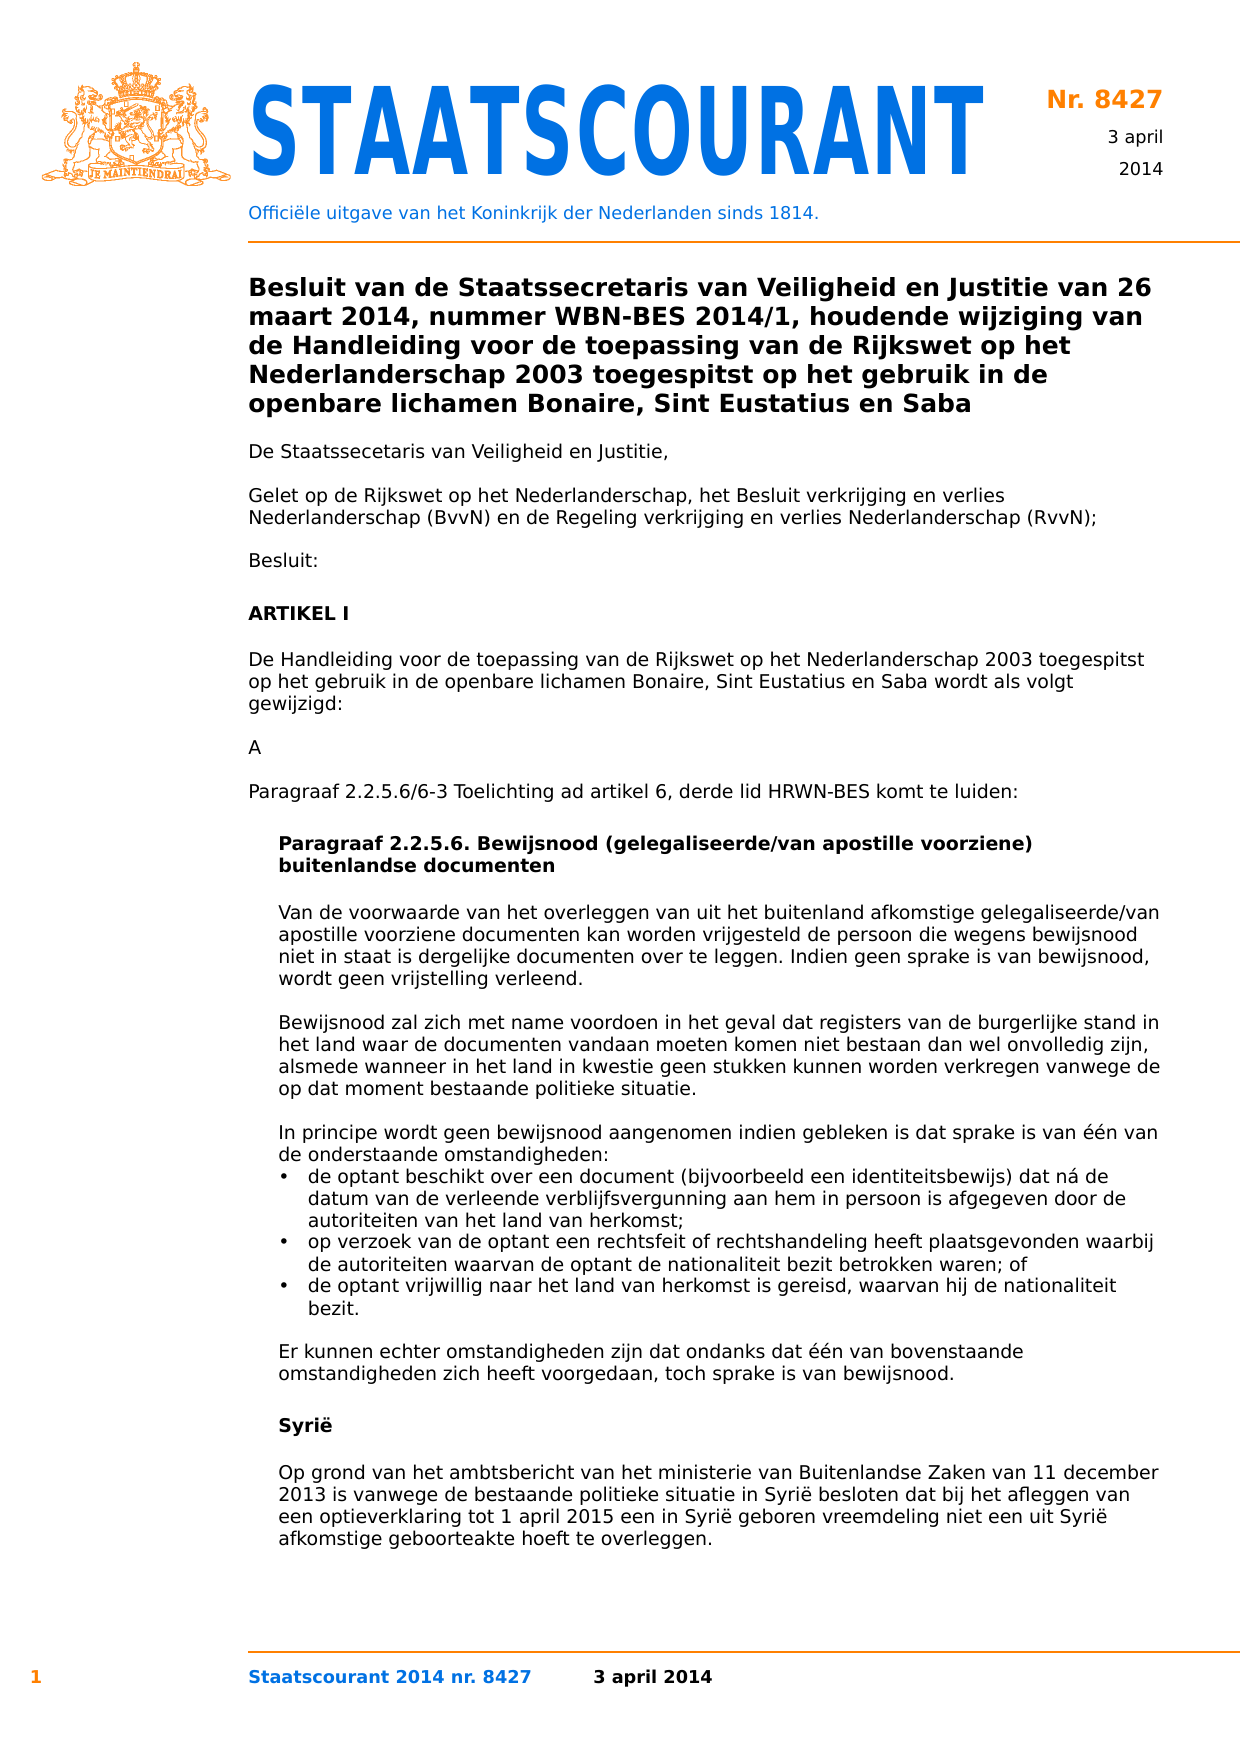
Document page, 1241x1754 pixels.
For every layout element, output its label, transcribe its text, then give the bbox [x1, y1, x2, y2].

text Er kunnen echter omstandigheden zijn dat ondanks dat één van bovenstaande omstandigheden zich heeft voorgedaan, toch sprake is van bewijsnood. [278, 1341, 1163, 1385]
subtitle Syrië [278, 1415, 1163, 1437]
subtitle Paragraaf 2.2.5.6. Bewijsnood (gelegaliseerde/van apostille voorziene) buitenlandse documenten [278, 833, 1163, 877]
text Van de voorwaarde van het overleggen van uit het buitenland afkomstige gelegaliseerde/van apostille voorziene documenten kan worden vrijgesteld de persoon die wegens bewijsnood niet in staat is dergelijke documenten over te leggen. Indien geen sprake is van bewijsnood, wordt geen vrijstelling verleend. [278, 902, 1163, 990]
text In principe wordt geen bewijsnood aangenomen indien gebleken is dat sprake is van één van de onderstaande omstandigheden: [278, 1122, 1163, 1166]
table_header [25, 62, 248, 241]
text Op grond van het ambtsbericht van het ministerie van Buitenlandse Zaken van 11 december 2013 is vanwege de bestaande politieke situatie in Syrië besloten dat bij het afleggen van een optieverklaring tot 1 april 2015 een in Syrië geboren vreemdeling niet een uit Syrië afkomstige geboorteakte hoeft te overleggen. [278, 1462, 1163, 1550]
text Bewijsnood zal zich met name voordoen in het geval dat registers van de burgerlijke stand in het land waar de documenten vandaan moeten komen niet bestaan dan wel onvolledig zijn, alsmede wanneer in het land in kwestie geen stukken kunnen worden verkregen vanwege de op dat moment bestaande politieke situatie. [278, 1012, 1163, 1100]
text A [248, 737, 1163, 759]
table_cell 2014 [998, 153, 1240, 203]
subtitle ARTIKEL I [248, 602, 1163, 624]
table_header Nr. 8427 [998, 62, 1240, 121]
text Paragraaf 2.2.5.6/6-3 Toelichting ad artikel 6, derde lid HRWN-BES komt te luiden: [248, 781, 1163, 803]
text Besluit: [248, 550, 1163, 572]
table_cell 3 april [998, 121, 1240, 153]
table_header STAATSCOURANT [248, 62, 998, 203]
picture [41, 62, 231, 186]
subtitle Besluit van de Staatssecretaris van Veiligheid en Justitie van 26 maart 2014, nummer WBN-BES 2014/1, houdende wijziging van de Handleiding voor de toepassing van de Rijkswet op het Nederlanderschap 2003 toegespitst op het gebruik in de openbare lichamen Bonaire, Sint Eustatius en Saba [248, 273, 1163, 419]
text • de optant vrijwillig naar het land van herkomst is gereisd, waarvan hij de nationaliteit bezit. [278, 1275, 1163, 1319]
text • de optant beschikt over een document (bijvoorbeeld een identiteitsbewijs) dat ná de datum van de verleende verblijfsvergunning aan hem in persoon is afgegeven door de autoriteiten van het land van herkomst; [278, 1166, 1163, 1231]
text Gelet op de Rijkswet op het Nederlanderschap, het Besluit verkrijging en verlies Nederlanderschap (BvvN) en de Regeling verkrijging en verlies Nederlanderschap (RvvN); [248, 484, 1163, 528]
text De Staatssecetaris van Veiligheid en Justitie, [248, 441, 1163, 463]
table_cell Officiële uitgave van het Koninkrijk der Nederlanden sinds 1814. [248, 203, 1240, 241]
text • op verzoek van de optant een rechtsfeit of rechtshandeling heeft plaatsgevonden waarbij de autoriteiten waarvan de optant de nationaliteit bezit betrokken waren; of [278, 1231, 1163, 1275]
text De Handleiding voor de toepassing van de Rijkswet op het Nederlanderschap 2003 toegespitst op het gebruik in de openbare lichamen Bonaire, Sint Eustatius en Saba wordt als volgt gewijzigd: [248, 649, 1163, 715]
